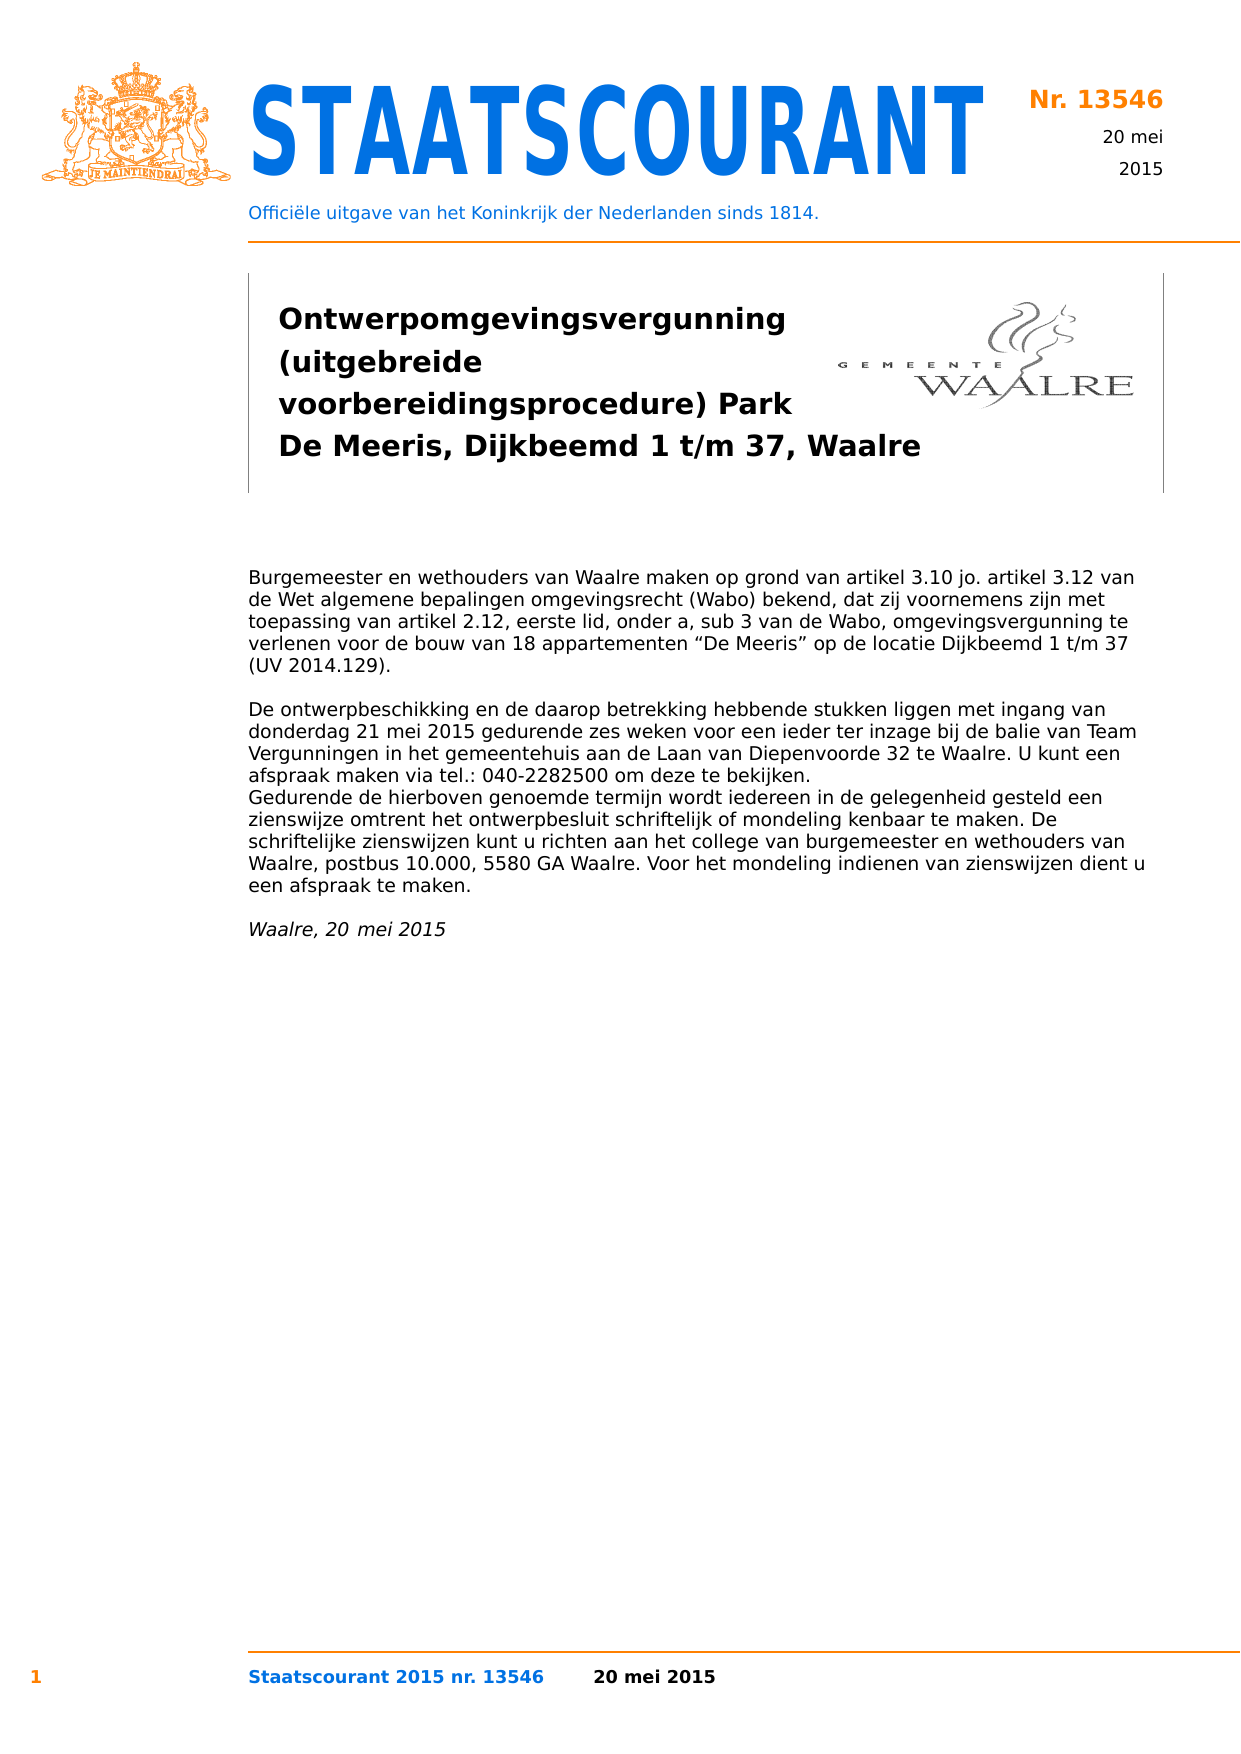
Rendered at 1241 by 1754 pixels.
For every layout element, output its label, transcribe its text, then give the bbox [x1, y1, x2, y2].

picture [838, 302, 1134, 409]
text Gedurende de hierboven genoemde termijn wordt iedereen in de gelegenheid gesteld een zienswijze omtrent het ontwerpbesluit schriftelijk of mondeling kenbaar te maken. De schriftelijke zienswijzen kunt u richten aan het college van burgemeester en wethouders van Waalre, postbus 10.000, 5580 GA Waalre. Voor het mondeling indienen van zienswijzen dient u een afspraak te maken. [248, 787, 1163, 897]
table_header [25, 62, 248, 241]
table_header STAATSCOURANT [248, 62, 998, 203]
text De ontwerpbeschikking en de daarop betrekking hebbende stukken liggen met ingang van donderdag 21 mei 2015 gedurende zes weken voor een ieder ter inzage bij de balie van Team Vergunningen in het gemeentehuis aan de Laan van Diepenvoorde 32 te Waalre. U kunt een afspraak maken via tel.: 040-2282500 om deze te bekijken. [248, 699, 1163, 787]
text Waalre, 20 mei 2015 [248, 918, 1163, 941]
subtitle Ontwerpomgevingsvergunning (uitgebreide voorbereidingsprocedure) Park De Meeris, Dijkbeemd 1 t/m 37, Waalre [249, 273, 1163, 493]
table_header Nr. 13546 [998, 62, 1240, 121]
table_cell 20 mei [998, 121, 1240, 153]
table_cell Officiële uitgave van het Koninkrijk der Nederlanden sinds 1814. [248, 203, 1240, 241]
table_cell 2015 [998, 153, 1240, 203]
text Burgemeester en wethouders van Waalre maken op grond van artikel 3.10 jo. artikel 3.12 van de Wet algemene bepalingen omgevingsrecht (Wabo) bekend, dat zij voornemens zijn met toepassing van artikel 2.12, eerste lid, onder a, sub 3 van de Wabo, omgevingsvergunning te verlenen voor de bouw van 18 appartementen “De Meeris” op de locatie Dijkbeemd 1 t/m 37 (UV 2014.129). [248, 567, 1163, 677]
picture [41, 62, 231, 186]
